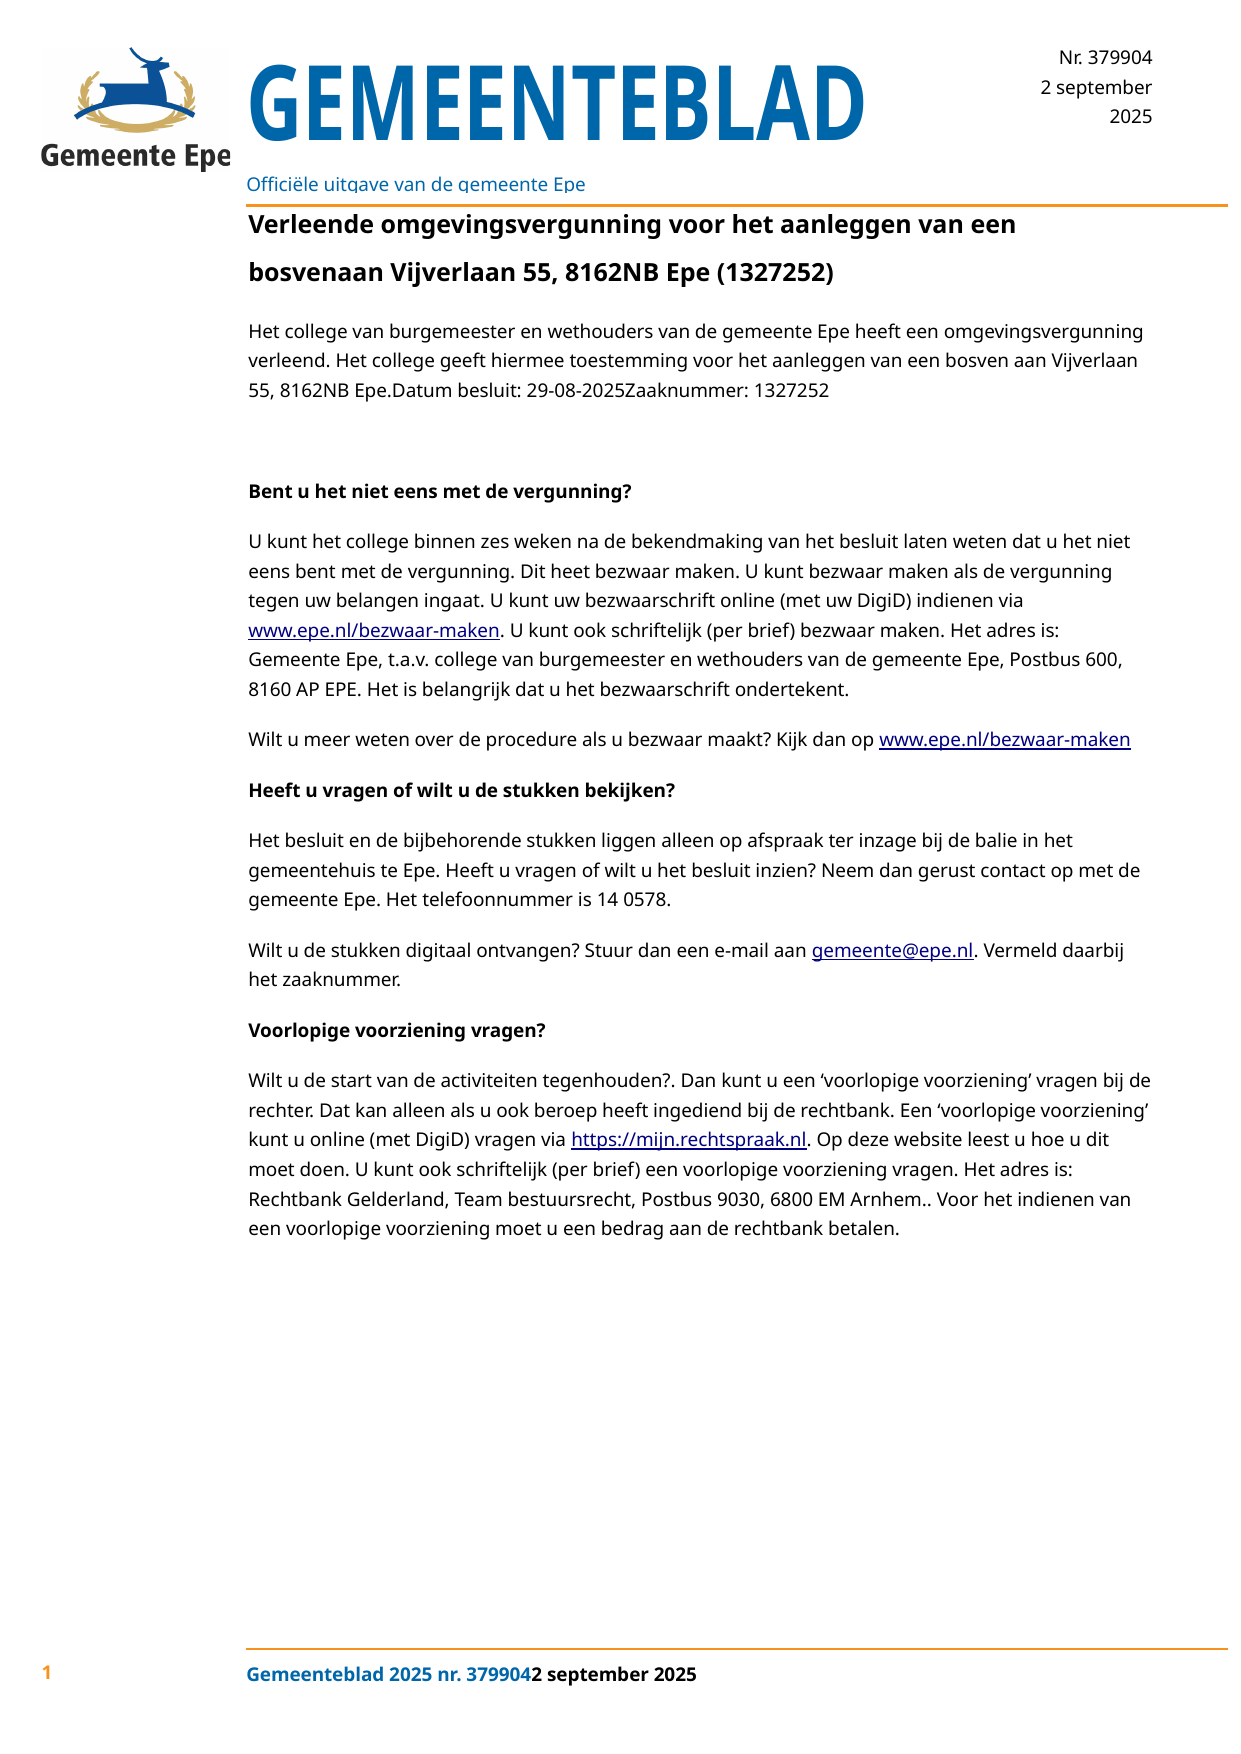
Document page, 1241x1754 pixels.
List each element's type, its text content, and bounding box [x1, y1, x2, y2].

text Voorlopige voorziening vragen? [248, 1017, 1152, 1043]
text Wilt u meer weten over de procedure als u bezwaar maakt? Kijk dan op www.epe.nl/bezwaar-maken [248, 727, 1152, 752]
text Verleende omgevingsvergunning voor het aanleggen van een bosvenaan Vijverlaan 55, 8162NB Epe (1327252) [248, 207, 1152, 288]
text Wilt u de stukken digitaal ontvangen? Stuur dan een e-mail aan gemeente@epe.nl. Vermeld daarbij het zaaknummer. [248, 937, 1152, 992]
text Wilt u de start van de activiteiten tegenhouden?. Dan kunt u een ‘voorlopige voorziening’ vragen bij de rechter. Dat kan alleen als u ook beroep heeft ingediend bij de rechtbank. Een ‘voorlopige voorziening’ kunt u online (met DigiD) vragen via https://mijn.rechtspraak.nl. Op deze website leest u hoe u dit moet doen. U kunt ook schriftelijk (per brief) een voorlopige voorziening vragen. Het adres is: Rechtbank Gelderland, Team bestuursrecht, Postbus 9030, 6800 EM Arnhem.. Voor het indienen van een voorlopige voorziening moet u een bedrag aan de rechtbank betalen. [248, 1067, 1152, 1241]
picture [41, 47, 231, 172]
text Het college van burgemeester en wethouders van de gemeente Epe heeft een omgevingsvergunning verleend. Het college geeft hiermee toestemming voor het aanleggen van een bosven aan Vijverlaan 55, 8162NB Epe.Datum besluit: 29-08-2025Zaaknummer: 1327252 [248, 318, 1152, 403]
text Heeft u vragen of wilt u de stukken bekijken? [248, 777, 1152, 803]
text Het besluit en de bijbehorende stukken liggen alleen op afspraak ter inzage bij de balie in het gemeentehuis te Epe. Heeft u vragen of wilt u het besluit inzien? Neem dan gerust contact op met de gemeente Epe. Het telefoonnummer is 14 0578. [248, 827, 1152, 912]
text Bent u het niet eens met de vergunning? [248, 478, 1152, 504]
text U kunt het college binnen zes weken na de bekendmaking van het besluit laten weten dat u het niet eens bent met de vergunning. Dit heet bezwaar maken. U kunt bezwaar maken als de vergunning tegen uw belangen ingaat. U kunt uw bezwaarschrift online (met uw DigiD) indienen via www.epe.nl/bezwaar-maken. U kunt ook schriftelijk (per brief) bezwaar maken. Het adres is: Gemeente Epe, t.a.v. college van burgemeester en wethouders van de gemeente Epe, Postbus 600, 8160 AP EPE. Het is belangrijk dat u het bezwaarschrift ondertekent. [248, 528, 1152, 702]
